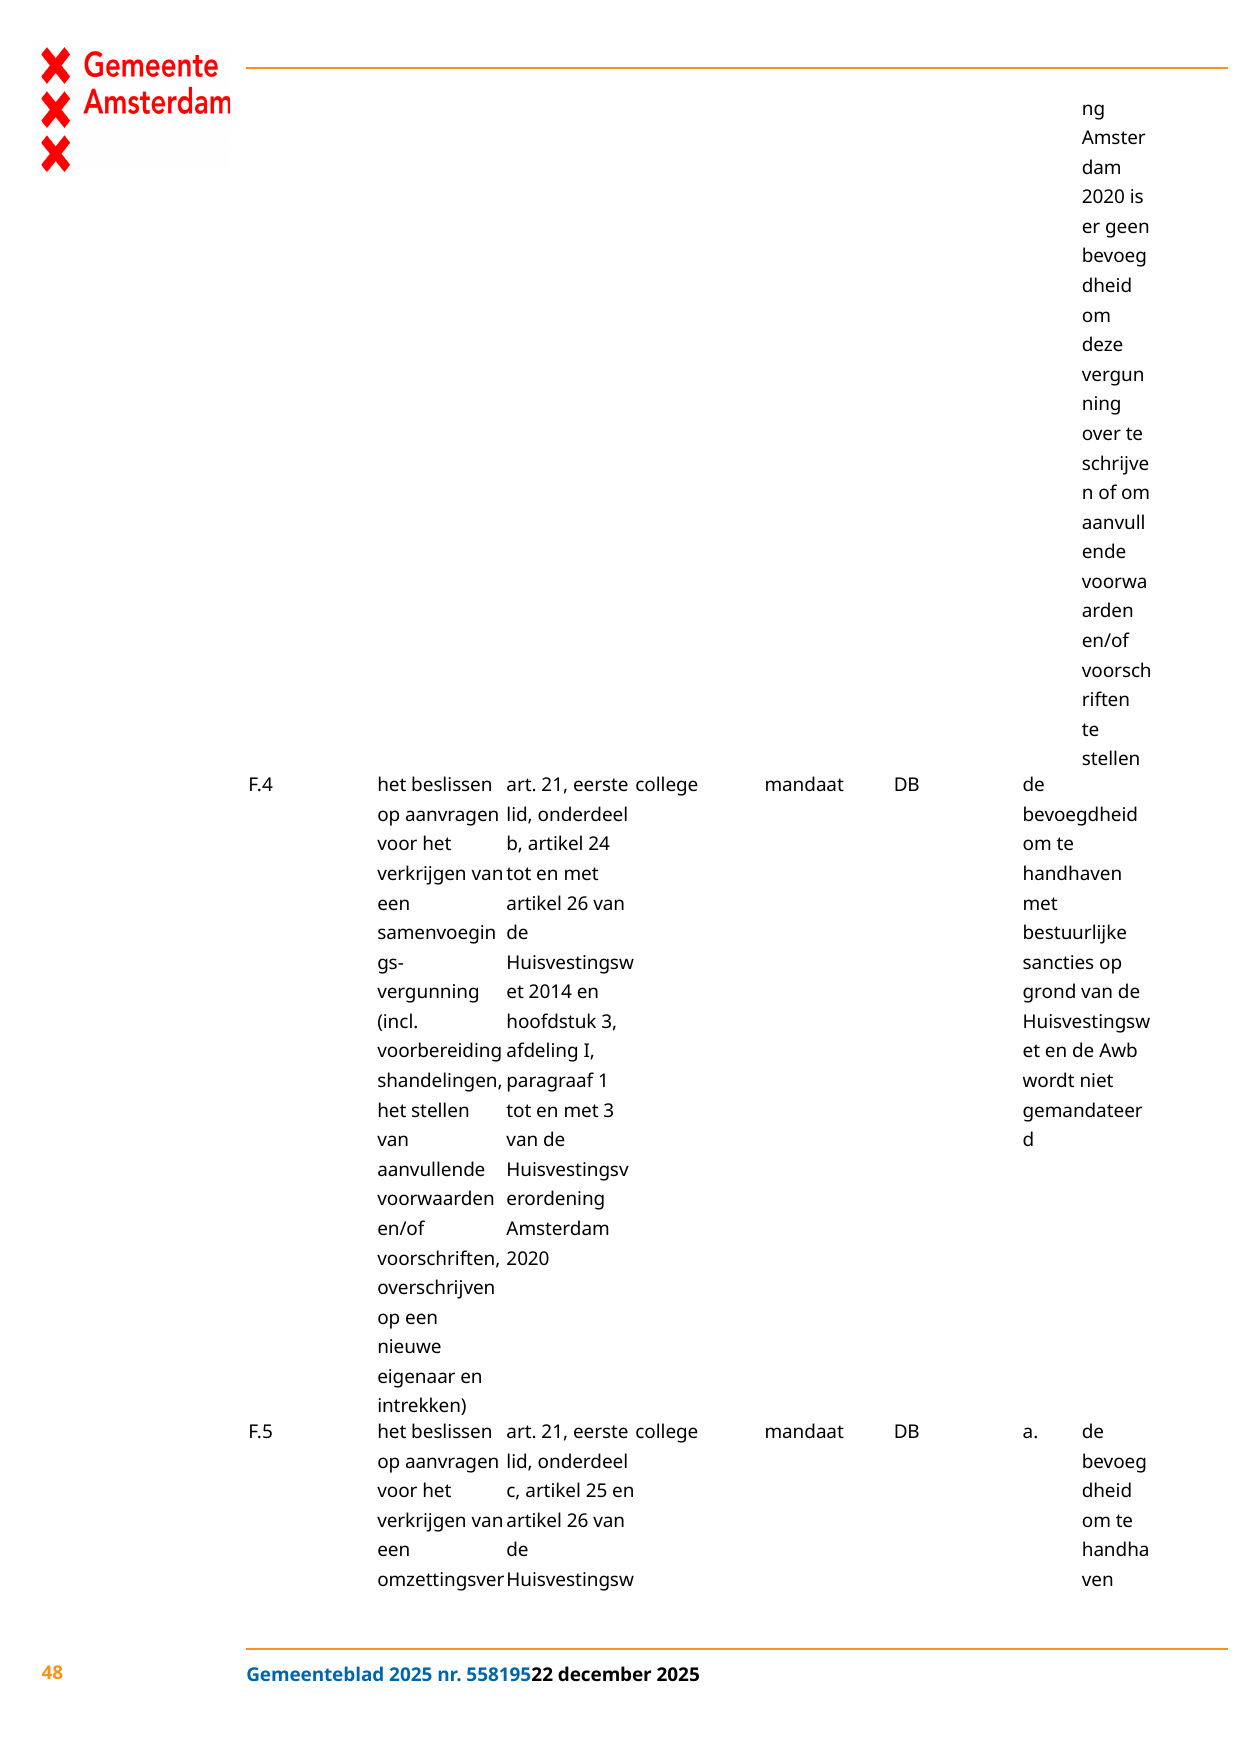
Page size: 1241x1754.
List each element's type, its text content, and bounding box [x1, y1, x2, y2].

table_cell [506, 95, 635, 771]
table_cell [248, 95, 377, 771]
table_cell ng Amsterdam 2020 is er geen bevoegdheid om deze vergunning over te schrijven of om aanvullende voorwaarden en/of voorschriften te stellen [1023, 95, 1152, 771]
table_cell het beslissen op aanvragen voor het verkrijgen van een omzettingsver [377, 1418, 506, 1592]
table_cell DB [894, 1418, 1022, 1592]
table_cell de bevoegdheid om te handhaven met bestuurlijke sancties op grond van de Huisvestingswet en de Awb wordt niet gemandateerd [1023, 771, 1152, 1418]
table_cell [377, 95, 506, 771]
table_cell de bevoegdheid om te handhaven [1023, 1418, 1152, 1592]
picture [41, 47, 231, 172]
table_cell college [635, 1418, 764, 1592]
table_cell [894, 95, 1022, 771]
table_cell DB [894, 771, 1022, 1418]
table_cell F.5 [248, 1418, 377, 1592]
table_cell [764, 95, 893, 771]
table_cell college [635, 771, 764, 1418]
table_cell mandaat [764, 771, 893, 1418]
table_cell mandaat [764, 1418, 893, 1592]
table_cell art. 21, eerste lid, onderdeel b, artikel 24 tot en met artikel 26 van de Huisvestingswet 2014 en hoofdstuk 3, afdeling I, paragraaf 1 tot en met 3 van de Huisvestingsverordening Amsterdam 2020 [506, 771, 635, 1418]
table_cell F.4 [248, 771, 377, 1418]
table_cell het beslissen op aanvragen voor het verkrijgen van een samenvoegings-vergunning (incl. voorbereidingshandelingen, het stellen van aanvullende voorwaarden en/of voorschriften, overschrijven op een nieuwe eigenaar en intrekken) [377, 771, 506, 1418]
table_cell art. 21, eerste lid, onderdeel c, artikel 25 en artikel 26 van de Huisvestingsw [506, 1418, 635, 1592]
table_cell [635, 95, 764, 771]
